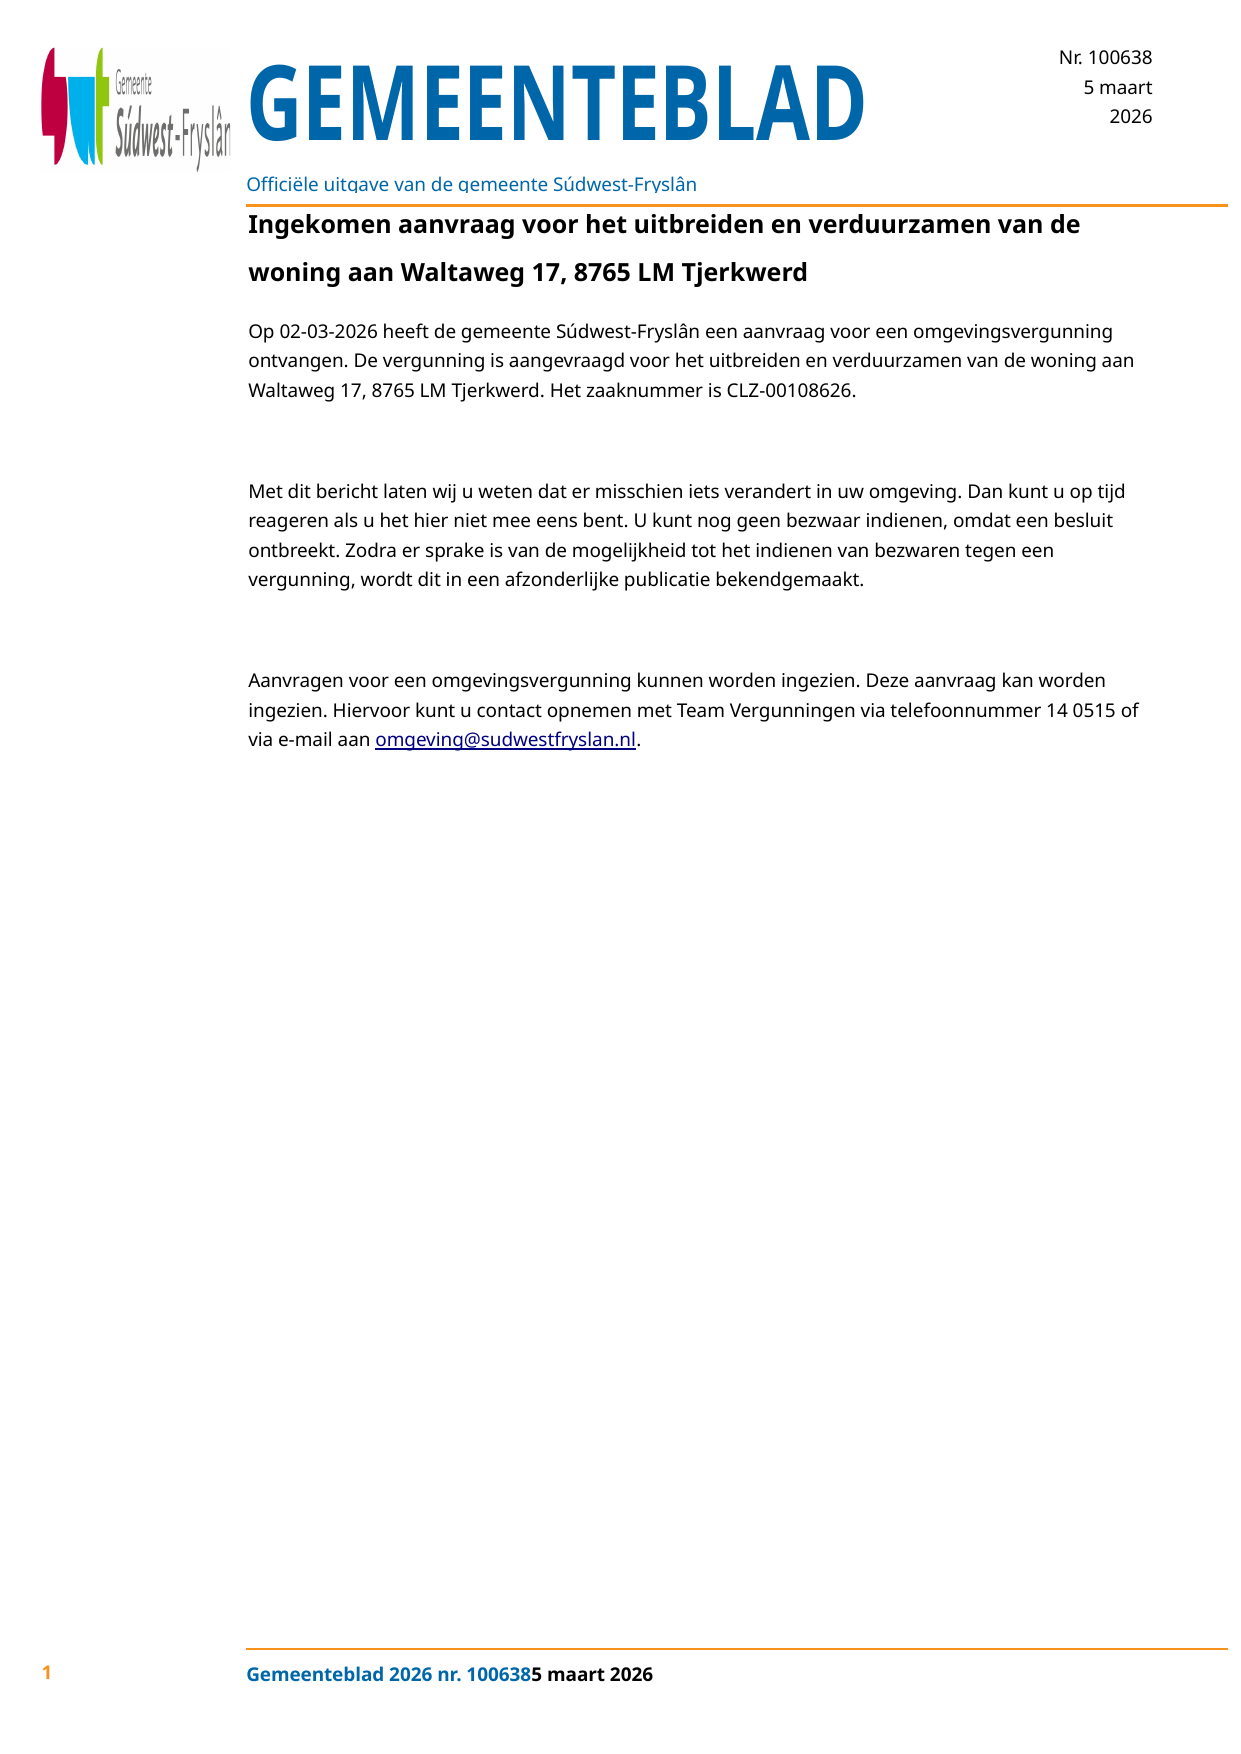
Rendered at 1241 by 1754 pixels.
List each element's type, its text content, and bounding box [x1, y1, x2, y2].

text Aanvragen voor een omgevingsvergunning kunnen worden ingezien. Deze aanvraag kan worden ingezien. Hiervoor kunt u contact opnemen met Team Vergunningen via telefoonnummer 14 0515 of via e-mail aan omgeving@sudwestfryslan.nl. [248, 667, 1152, 752]
text Op 02-03-2026 heeft de gemeente Súdwest-Fryslân een aanvraag voor een omgevingsvergunning ontvangen. De vergunning is aangevraagd voor het uitbreiden en verduurzamen van de woning aan Waltaweg 17, 8765 LM Tjerkwerd. Het zaaknummer is CLZ-00108626. [248, 318, 1152, 403]
text Ingekomen aanvraag voor het uitbreiden en verduurzamen van de woning aan Waltaweg 17, 8765 LM Tjerkwerd [248, 207, 1152, 288]
picture [41, 47, 231, 172]
text Met dit bericht laten wij u weten dat er misschien iets verandert in uw omgeving. Dan kunt u op tijd reageren als u het hier niet mee eens bent. U kunt nog geen bezwaar indienen, omdat een besluit ontbreekt. Zodra er sprake is van de mogelijkheid tot het indienen van bezwaren tegen een vergunning, wordt dit in een afzonderlijke publicatie bekendgemaakt. [248, 478, 1152, 592]
